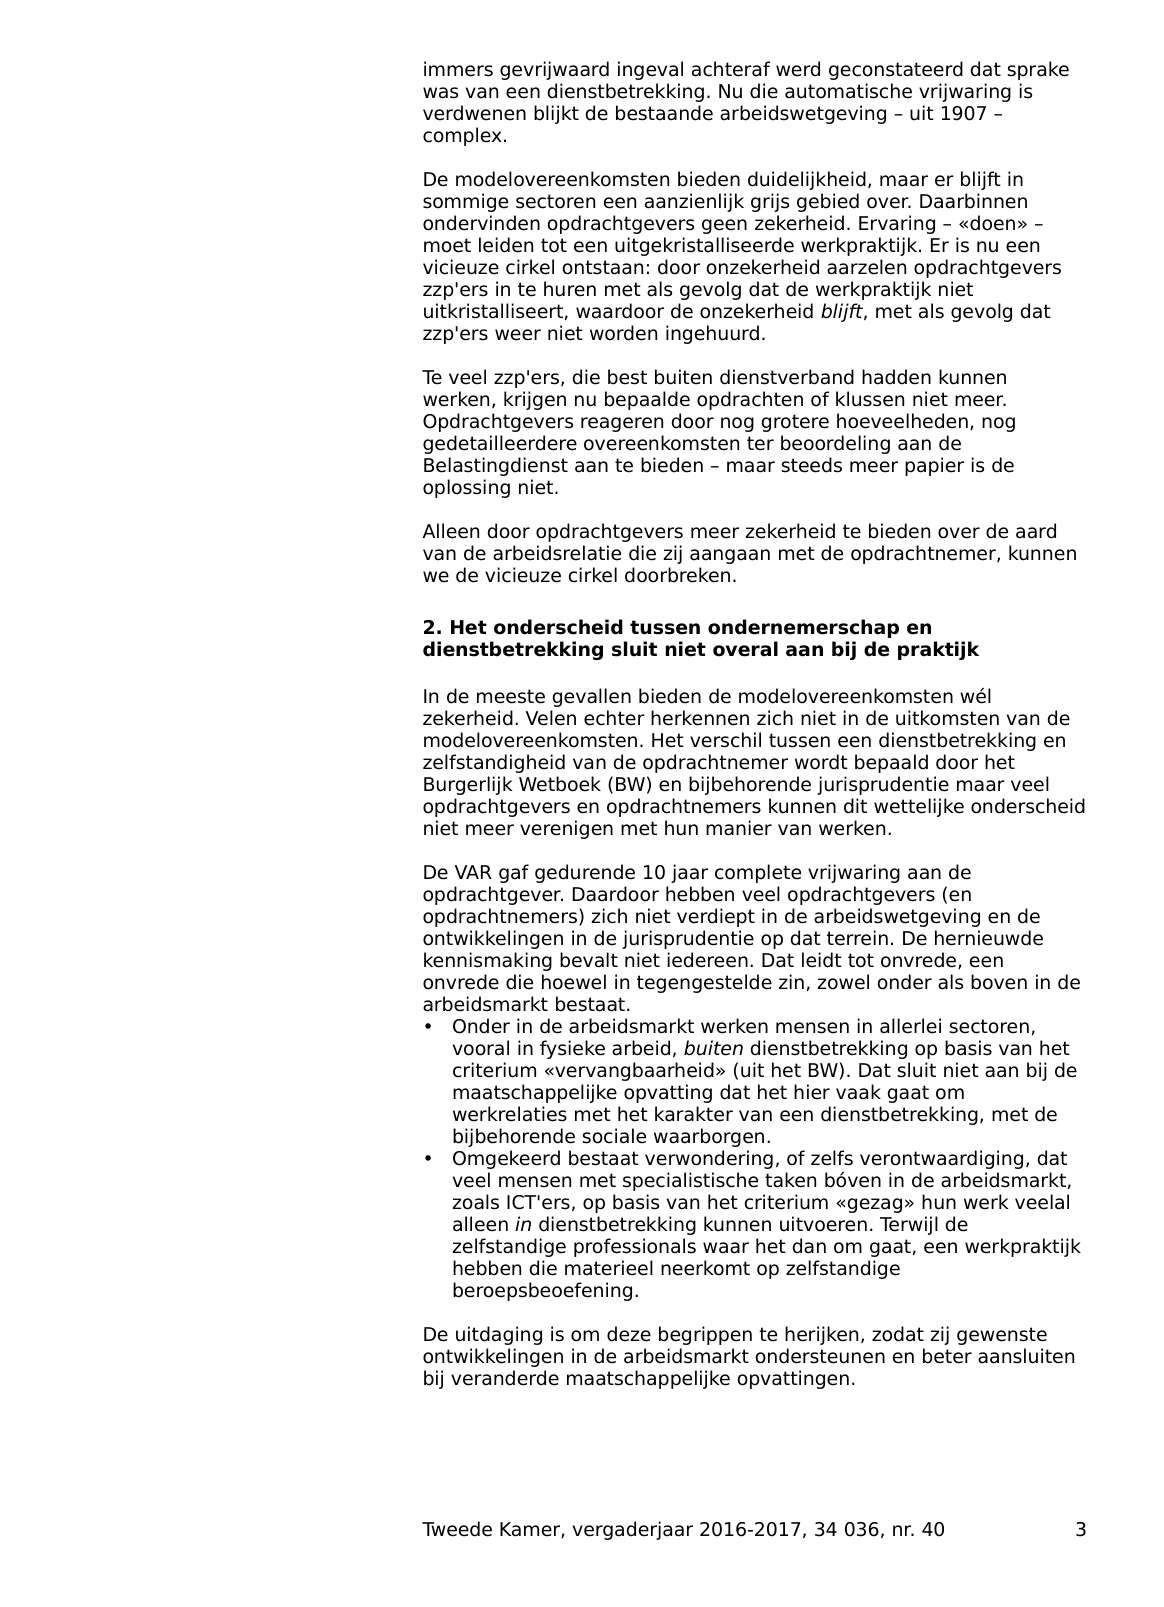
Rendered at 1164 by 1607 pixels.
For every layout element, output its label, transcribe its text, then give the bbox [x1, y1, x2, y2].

text Alleen door opdrachtgevers meer zekerheid te bieden over de aard van de arbeidsrelatie die zij aangaan met de opdrachtnemer, kunnen we de vicieuze cirkel doorbreken. [422, 521, 1087, 587]
text • Onder in de arbeidsmarkt werken mensen in allerlei sectoren, vooral in fysieke arbeid, buiten dienstbetrekking op basis van het criterium «vervangbaarheid» (uit het BW). Dat sluit niet aan bij de maatschappelijke opvatting dat het hier vaak gaat om werkrelaties met het karakter van een dienstbetrekking, met de bijbehorende sociale waarborgen. [422, 1016, 1087, 1148]
text immers gevrijwaard ingeval achteraf werd geconstateerd dat sprake was van een dienstbetrekking. Nu die automatische vrijwaring is verdwenen blijkt de bestaande arbeidswetgeving – uit 1907 – complex. [422, 59, 1087, 147]
text Te veel zzp'ers, die best buiten dienstverband hadden kunnen werken, krijgen nu bepaalde opdrachten of klussen niet meer. Opdrachtgevers reageren door nog grotere hoeveelheden, nog gedetailleerdere overeenkomsten ter beoordeling aan de Belastingdienst aan te bieden – maar steeds meer papier is de oplossing niet. [422, 367, 1087, 499]
text De modelovereenkomsten bieden duidelijkheid, maar er blijft in sommige sectoren een aanzienlijk grijs gebied over. Daarbinnen ondervinden opdrachtgevers geen zekerheid. Ervaring – «doen» – moet leiden tot een uitgekristalliseerde werkpraktijk. Er is nu een vicieuze cirkel ontstaan: door onzekerheid aarzelen opdrachtgevers zzp'ers in te huren met als gevolg dat de werkpraktijk niet uitkristalliseert, waardoor de onzekerheid blijft, met als gevolg dat zzp'ers weer niet worden ingehuurd. [422, 169, 1087, 345]
text De VAR gaf gedurende 10 jaar complete vrijwaring aan de opdrachtgever. Daardoor hebben veel opdrachtgevers (en opdrachtnemers) zich niet verdiept in de arbeidswetgeving en de ontwikkelingen in de jurisprudentie op dat terrein. De hernieuwde kennismaking bevalt niet iedereen. Dat leidt tot onvrede, een onvrede die hoewel in tegengestelde zin, zowel onder als boven in de arbeidsmarkt bestaat. [422, 862, 1087, 1016]
text De uitdaging is om deze begrippen te herijken, zodat zij gewenste ontwikkelingen in de arbeidsmarkt ondersteunen en beter aansluiten bij veranderde maatschappelijke opvattingen. [422, 1324, 1087, 1390]
text In de meeste gevallen bieden de modelovereenkomsten wél zekerheid. Velen echter herkennen zich niet in de uitkomsten van de modelovereenkomsten. Het verschil tussen een dienstbetrekking en zelfstandigheid van de opdrachtnemer wordt bepaald door het Burgerlijk Wetboek (BW) en bijbehorende jurisprudentie maar veel opdrachtgevers en opdrachtnemers kunnen dit wettelijke onderscheid niet meer verenigen met hun manier van werken. [422, 686, 1087, 840]
text • Omgekeerd bestaat verwondering, of zelfs verontwaardiging, dat veel mensen met specialistische taken bóven in de arbeidsmarkt, zoals ICT'ers, op basis van het criterium «gezag» hun werk veelal alleen in dienstbetrekking kunnen uitvoeren. Terwijl de zelfstandige professionals waar het dan om gaat, een werkpraktijk hebben die materieel neerkomt op zelfstandige beroepsbeoefening. [422, 1148, 1087, 1302]
subtitle 2. Het onderscheid tussen ondernemerschap en dienstbetrekking sluit niet overal aan bij de praktijk [422, 617, 1087, 661]
